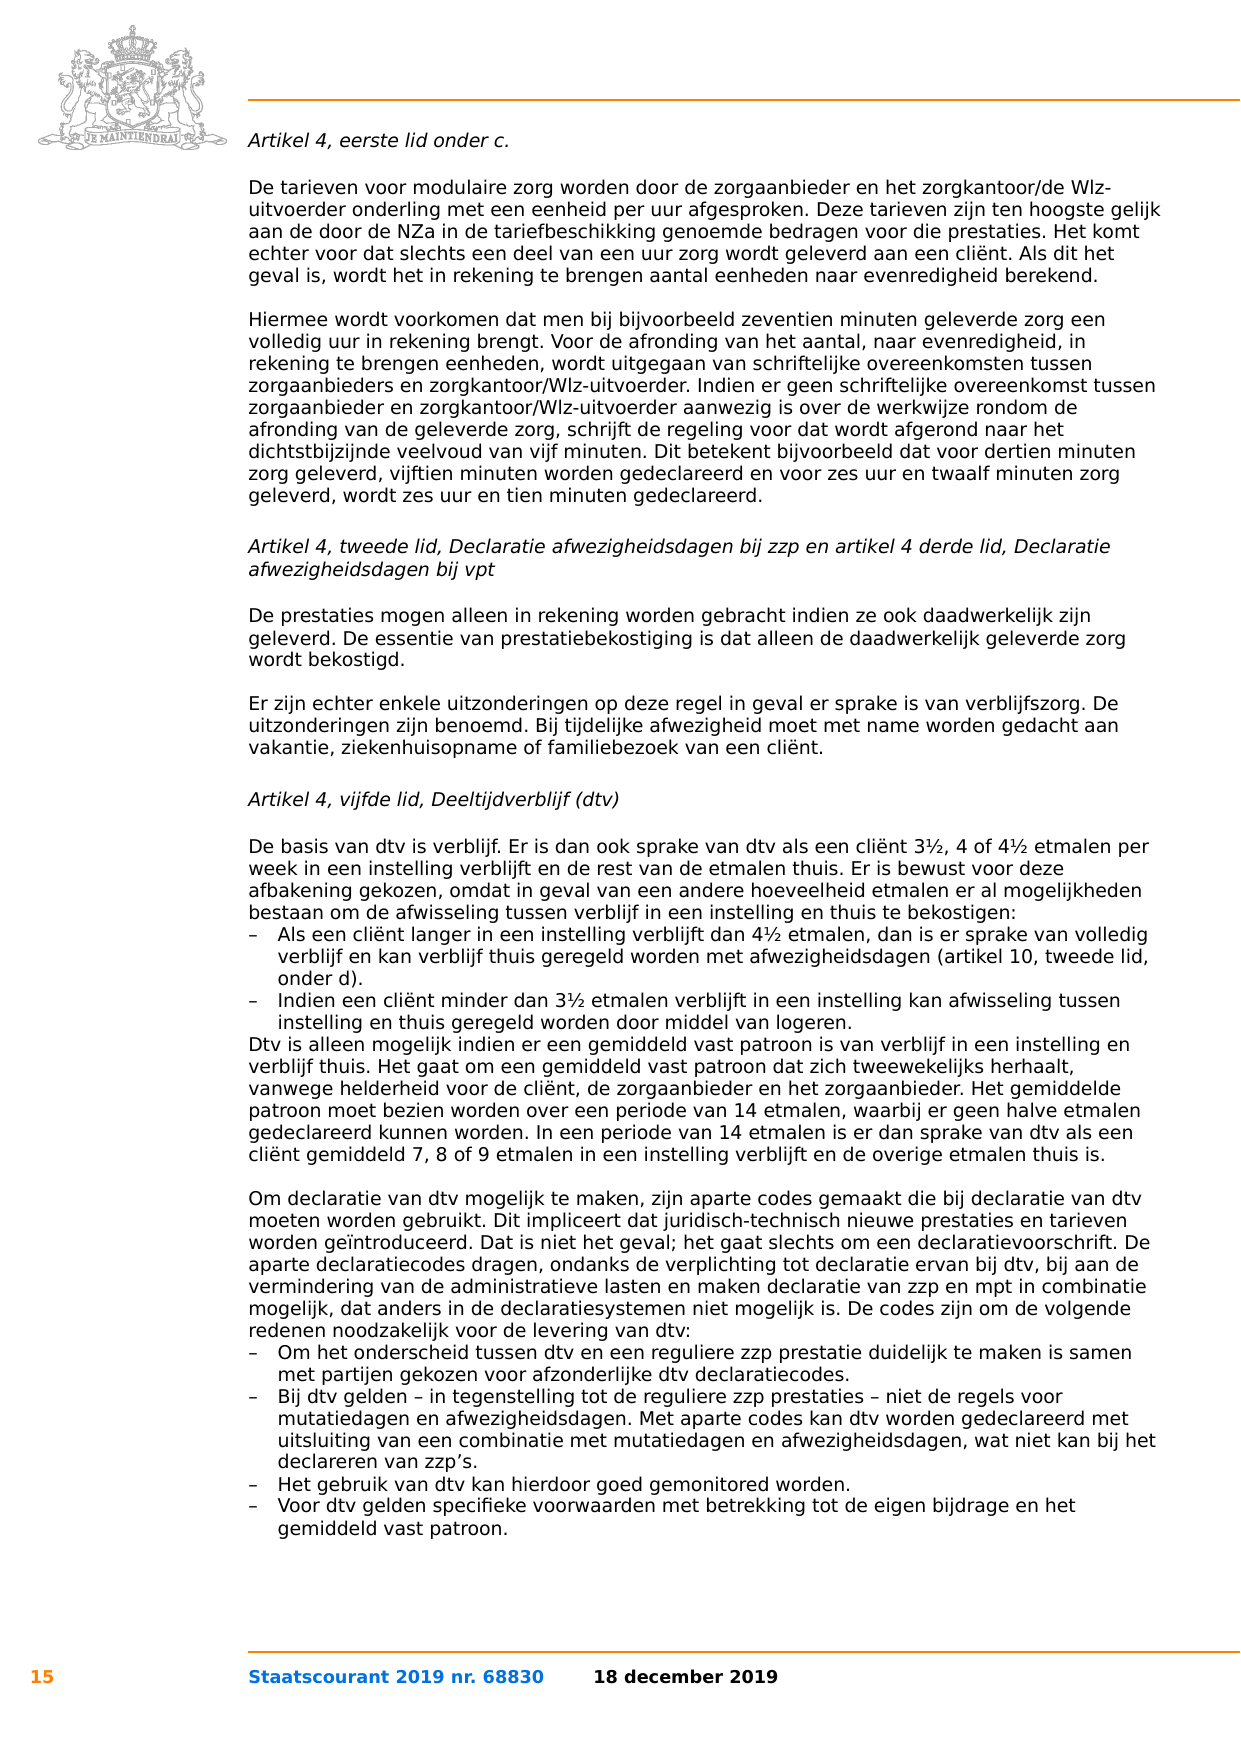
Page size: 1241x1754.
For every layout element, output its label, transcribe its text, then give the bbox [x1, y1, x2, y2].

text Hiermee wordt voorkomen dat men bij bijvoorbeeld zeventien minuten geleverde zorg een volledig uur in rekening brengt. Voor de afronding van het aantal, naar evenredigheid, in rekening te brengen eenheden, wordt uitgegaan van schriftelijke overeenkomsten tussen zorgaanbieders en zorgkantoor/Wlz-uitvoerder. Indien er geen schriftelijke overeenkomst tussen zorgaanbieder en zorgkantoor/Wlz-uitvoerder aanwezig is over de werkwijze rondom de afronding van de geleverde zorg, schrijft de regeling voor dat wordt afgerond naar het dichtstbijzijnde veelvoud van vijf minuten. Dit betekent bijvoorbeeld dat voor dertien minuten zorg geleverd, vijftien minuten worden gedeclareerd en voor zes uur en twaalf minuten zorg geleverd, wordt zes uur en tien minuten gedeclareerd. [248, 309, 1163, 506]
text – Het gebruik van dtv kan hierdoor goed gemonitored worden. [248, 1473, 1163, 1495]
subtitle Artikel 4, eerste lid onder c. [248, 130, 1163, 152]
text – Voor dtv gelden specifieke voorwaarden met betrekking tot de eigen bijdrage en het gemiddeld vast patroon. [248, 1495, 1163, 1539]
text De prestaties mogen alleen in rekening worden gebracht indien ze ook daadwerkelijk zijn geleverd. De essentie van prestatiebekostiging is dat alleen de daadwerkelijk geleverde zorg wordt bekostigd. [248, 605, 1163, 671]
text De tarieven voor modulaire zorg worden door de zorgaanbieder en het zorgkantoor/de Wlz-uitvoerder onderling met een eenheid per uur afgesproken. Deze tarieven zijn ten hoogste gelijk aan de door de NZa in de tariefbeschikking genoemde bedragen voor die prestaties. Het komt echter voor dat slechts een deel van een uur zorg wordt geleverd aan een cliënt. Als dit het geval is, wordt het in rekening te brengen aantal eenheden naar evenredigheid berekend. [248, 177, 1163, 287]
text – Bij dtv gelden – in tegenstelling tot de reguliere zzp prestaties – niet de regels voor mutatiedagen en afwezigheidsdagen. Met aparte codes kan dtv worden gedeclareerd met uitsluiting van een combinatie met mutatiedagen en afwezigheidsdagen, wat niet kan bij het declareren van zzp’s. [248, 1386, 1163, 1473]
text De basis van dtv is verblijf. Er is dan ook sprake van dtv als een cliënt 3½, 4 of 4½ etmalen per week in een instelling verblijft en de rest van de etmalen thuis. Er is bewust voor deze afbakening gekozen, omdat in geval van een andere hoeveelheid etmalen er al mogelijkheden bestaan om de afwisseling tussen verblijf in een instelling en thuis te bekostigen: [248, 836, 1163, 924]
text – Om het onderscheid tussen dtv en een reguliere zzp prestatie duidelijk te maken is samen met partijen gekozen voor afzonderlijke dtv declaratiecodes. [248, 1342, 1163, 1386]
text – Indien een cliënt minder dan 3½ etmalen verblijft in een instelling kan afwisseling tussen instelling en thuis geregeld worden door middel van logeren. [248, 990, 1163, 1034]
subtitle Artikel 4, vijfde lid, Deeltijdverblijf (dtv) [248, 789, 1163, 811]
subtitle Artikel 4, tweede lid, Declaratie afwezigheidsdagen bij zzp en artikel 4 derde lid, Declaratie afwezigheidsdagen bij vpt [248, 536, 1163, 580]
text – Als een cliënt langer in een instelling verblijft dan 4½ etmalen, dan is er sprake van volledig verblijf en kan verblijf thuis geregeld worden met afwezigheidsdagen (artikel 10, tweede lid, onder d). [248, 924, 1163, 990]
picture [38, 25, 227, 150]
text Om declaratie van dtv mogelijk te maken, zijn aparte codes gemaakt die bij declaratie van dtv moeten worden gebruikt. Dit impliceert dat juridisch-technisch nieuwe prestaties en tarieven worden geïntroduceerd. Dat is niet het geval; het gaat slechts om een declaratievoorschrift. De aparte declaratiecodes dragen, ondanks de verplichting tot declaratie ervan bij dtv, bij aan de vermindering van de administratieve lasten en maken declaratie van zzp en mpt in combinatie mogelijk, dat anders in de declaratiesystemen niet mogelijk is. De codes zijn om de volgende redenen noodzakelijk voor de levering van dtv: [248, 1188, 1163, 1342]
text Er zijn echter enkele uitzonderingen op deze regel in geval er sprake is van verblijfszorg. De uitzonderingen zijn benoemd. Bij tijdelijke afwezigheid moet met name worden gedacht aan vakantie, ziekenhuisopname of familiebezoek van een cliënt. [248, 693, 1163, 759]
text Dtv is alleen mogelijk indien er een gemiddeld vast patroon is van verblijf in een instelling en verblijf thuis. Het gaat om een gemiddeld vast patroon dat zich tweewekelijks herhaalt, vanwege helderheid voor de cliënt, de zorgaanbieder en het zorgaanbieder. Het gemiddelde patroon moet bezien worden over een periode van 14 etmalen, waarbij er geen halve etmalen gedeclareerd kunnen worden. In een periode van 14 etmalen is er dan sprake van dtv als een cliënt gemiddeld 7, 8 of 9 etmalen in een instelling verblijft en de overige etmalen thuis is. [248, 1034, 1163, 1166]
